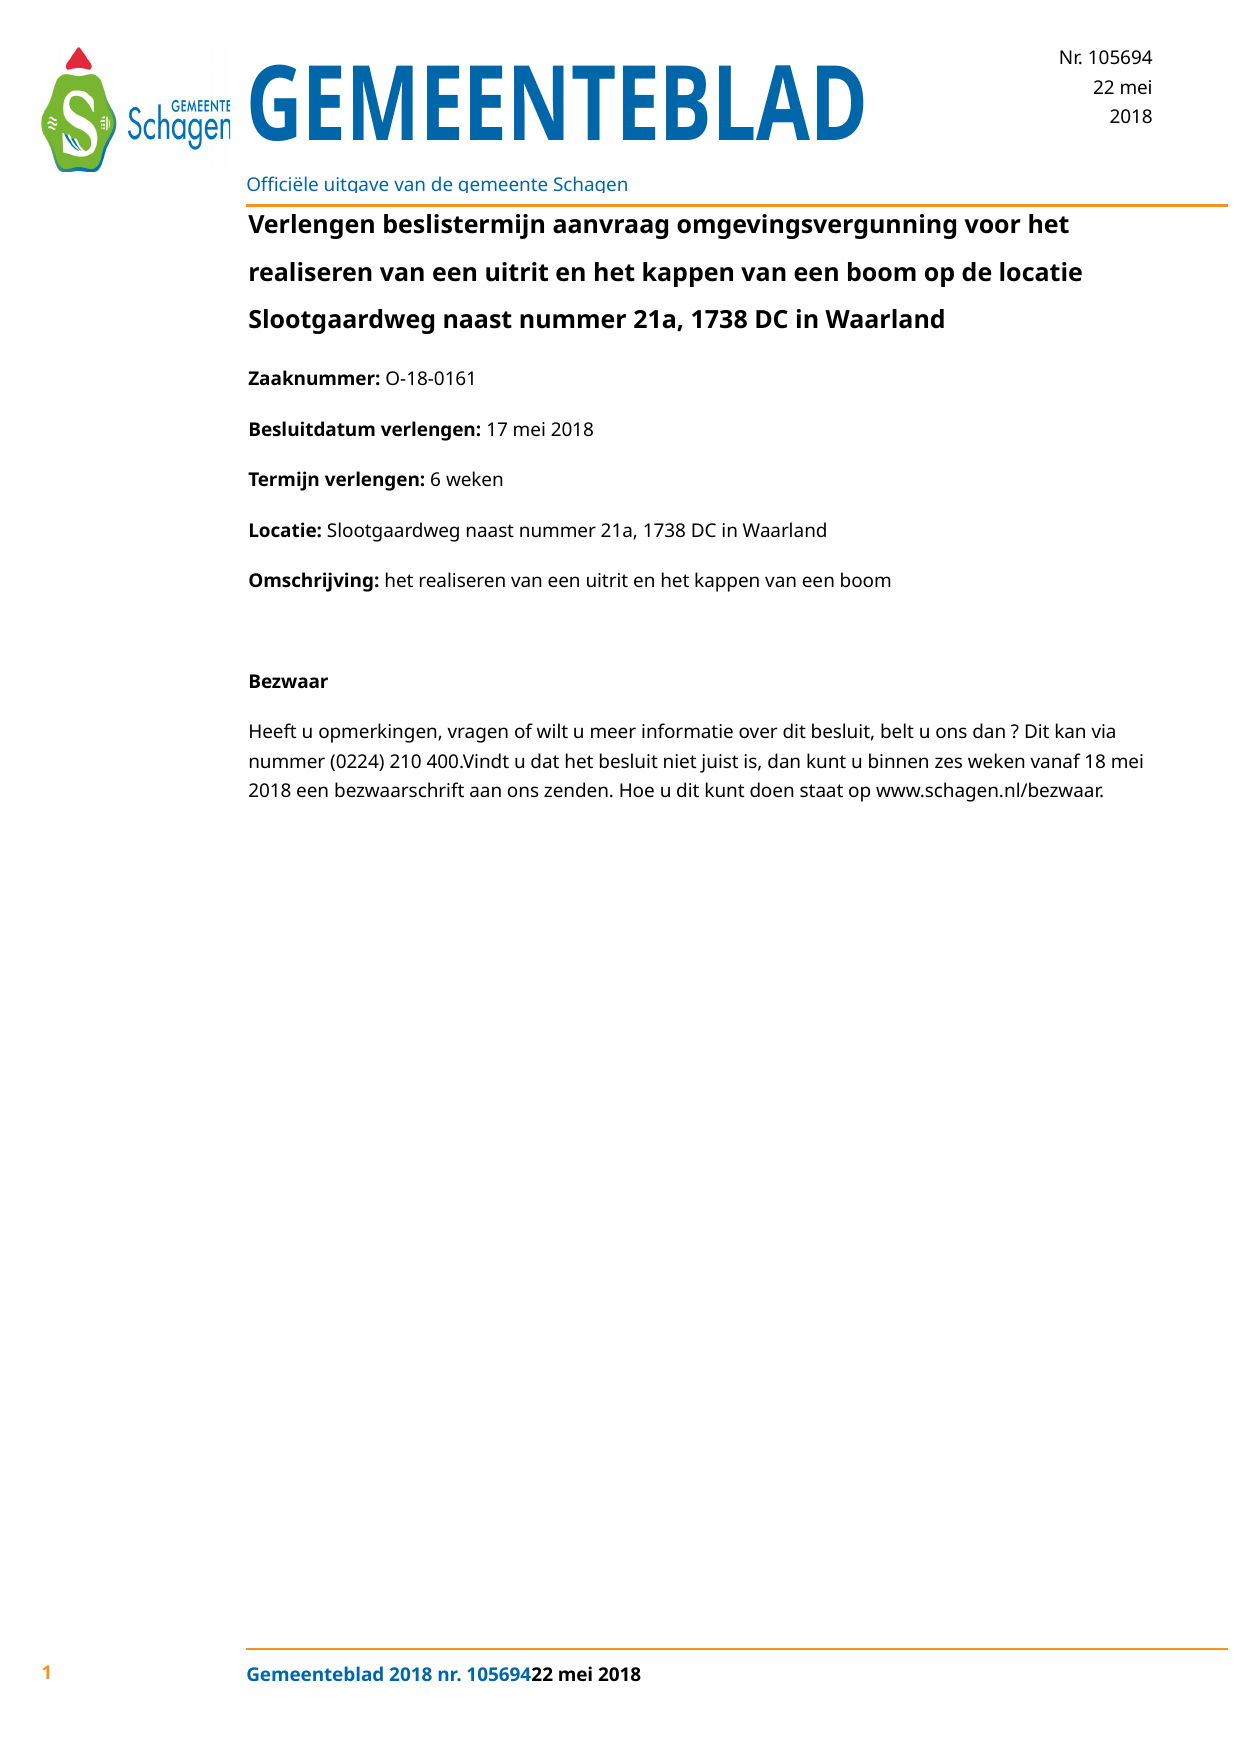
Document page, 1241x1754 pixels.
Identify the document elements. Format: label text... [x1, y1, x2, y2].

picture [41, 47, 231, 172]
text Verlengen beslistermijn aanvraag omgevingsvergunning voor het realiseren van een uitrit en het kappen van een boom op de locatie Slootgaardweg naast nummer 21a, 1738 DC in Waarland [248, 207, 1152, 336]
text Locatie: Slootgaardweg naast nummer 21a, 1738 DC in Waarland [248, 517, 1152, 542]
text Omschrijving: het realiseren van een uitrit en het kappen van een boom [248, 567, 1152, 593]
text Besluitdatum verlengen: 17 mei 2018 [248, 416, 1152, 442]
text Bezwaar [248, 668, 1152, 694]
text Zaaknummer: O-18-0161 [248, 366, 1152, 391]
text Heeft u opmerkingen, vragen of wilt u meer informatie over dit besluit, belt u ons dan ? Dit kan via nummer (0224) 210 400.Vindt u dat het besluit niet juist is, dan kunt u binnen zes weken vanaf 18 mei 2018 een bezwaarschrift aan ons zenden. Hoe u dit kunt doen staat op www.schagen.nl/bezwaar. [248, 718, 1152, 803]
text Termijn verlengen: 6 weken [248, 466, 1152, 492]
